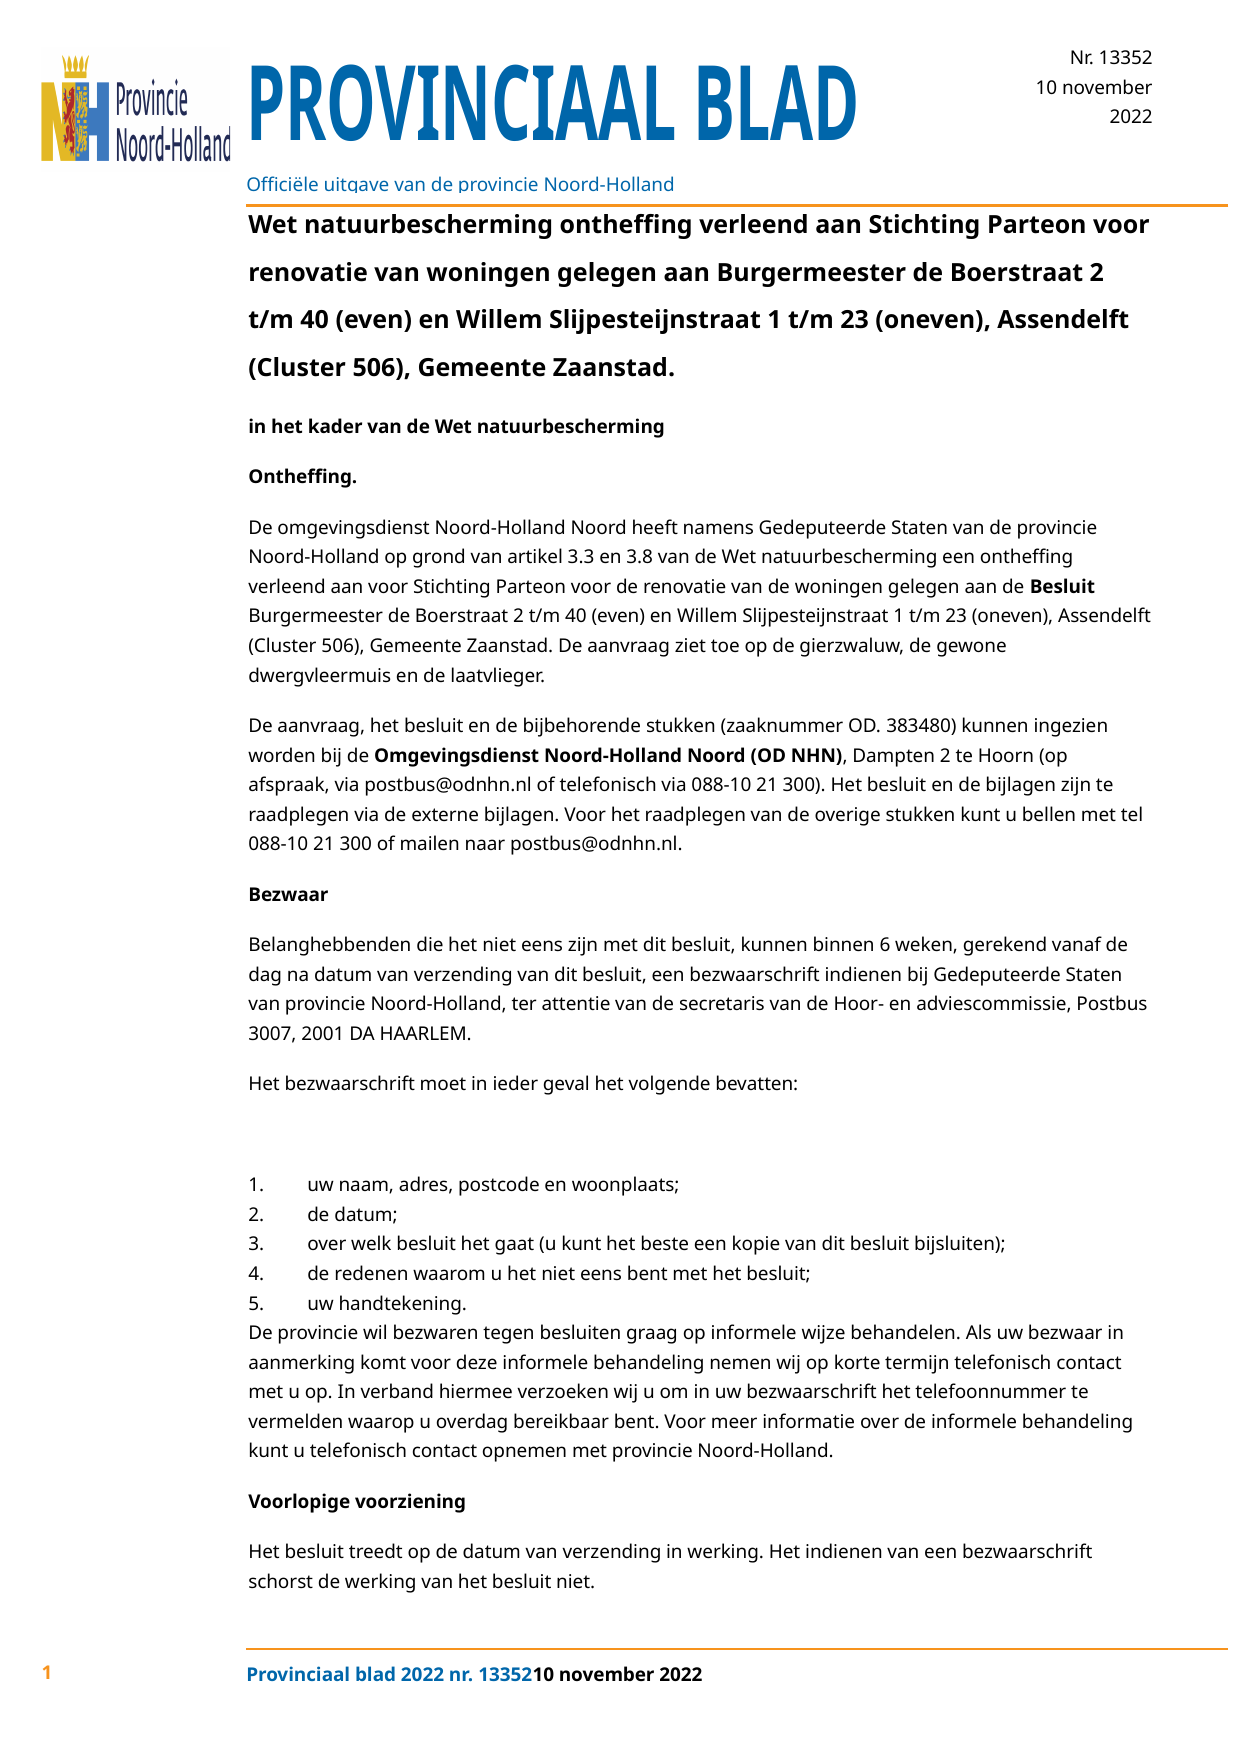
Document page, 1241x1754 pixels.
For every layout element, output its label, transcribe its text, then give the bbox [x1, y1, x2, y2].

text Belanghebbenden die het niet eens zijn met dit besluit, kunnen binnen 6 weken, gerekend vanaf de dag na datum van verzending van dit besluit, een bezwaarschrift indienen bij Gedeputeerde Staten van provincie Noord-Holland, ter attentie van de secretaris van de Hoor- en adviescommissie, Postbus 3007, 2001 DA HAARLEM. [248, 931, 1152, 1046]
text De omgevingsdienst Noord-Holland Noord heeft namens Gedeputeerde Staten van de provincie Noord-Holland op grond van artikel 3.3 en 3.8 van de Wet natuurbescherming een ontheffing verleend aan voor Stichting Parteon voor de renovatie van de woningen gelegen aan de Besluit Burgermeester de Boerstraat 2 t/m 40 (even) en Willem Slijpesteijnstraat 1 t/m 23 (oneven), Assendelft (Cluster 506), Gemeente Zaanstad. De aanvraag ziet toe op de gierzwaluw, de gewone dwergvleermuis en de laatvlieger. [248, 514, 1152, 688]
text Voorlopige voorziening [248, 1488, 1152, 1514]
picture [41, 47, 231, 172]
list uw naam, adres, postcode en woonplaats; [248, 1171, 1152, 1197]
text in het kader van de Wet natuurbescherming [248, 413, 1152, 439]
text De provincie wil bezwaren tegen besluiten graag op informele wijze behandelen. Als uw bezwaar in aanmerking komt voor deze informele behandeling nemen wij op korte termijn telefonisch contact met u op. In verband hiermee verzoeken wij u om in uw bezwaarschrift het telefoonnummer te vermelden waarop u overdag bereikbaar bent. Voor meer informatie over de informele behandeling kunt u telefonisch contact opnemen met provincie Noord-Holland. [248, 1319, 1152, 1463]
list uw handtekening. [248, 1290, 1152, 1316]
text Wet natuurbescherming ontheffing verleend aan Stichting Parteon voor renovatie van woningen gelegen aan Burgermeester de Boerstraat 2 t/m 40 (even) en Willem Slijpesteijnstraat 1 t/m 23 (oneven), Assendelft (Cluster 506), Gemeente Zaanstad. [248, 207, 1152, 384]
text Het besluit treedt op de datum van verzending in werking. Het indienen van een bezwaarschrift schorst de werking van het besluit niet. [248, 1538, 1152, 1594]
text Ontheffing. [248, 463, 1152, 489]
text Het bezwaarschrift moet in ieder geval het volgende bevatten: [248, 1071, 1152, 1096]
text Bezwaar [248, 881, 1152, 907]
list de datum; [248, 1201, 1152, 1227]
list over welk besluit het gaat (u kunt het beste een kopie van dit besluit bijsluiten); [248, 1231, 1152, 1256]
list de redenen waarom u het niet eens bent met het besluit; [248, 1260, 1152, 1286]
text De aanvraag, het besluit en de bijbehorende stukken (zaaknummer OD. 383480) kunnen ingezien worden bij de Omgevingsdienst Noord-Holland Noord (OD NHN), Dampten 2 te Hoorn (op afspraak, via postbus@odnhn.nl of telefonisch via 088-10 21 300). Het besluit en de bijlagen zijn te raadplegen via de externe bijlagen. Voor het raadplegen van de overige stukken kunt u bellen met tel 088-10 21 300 of mailen naar postbus@odnhn.nl. [248, 712, 1152, 856]
